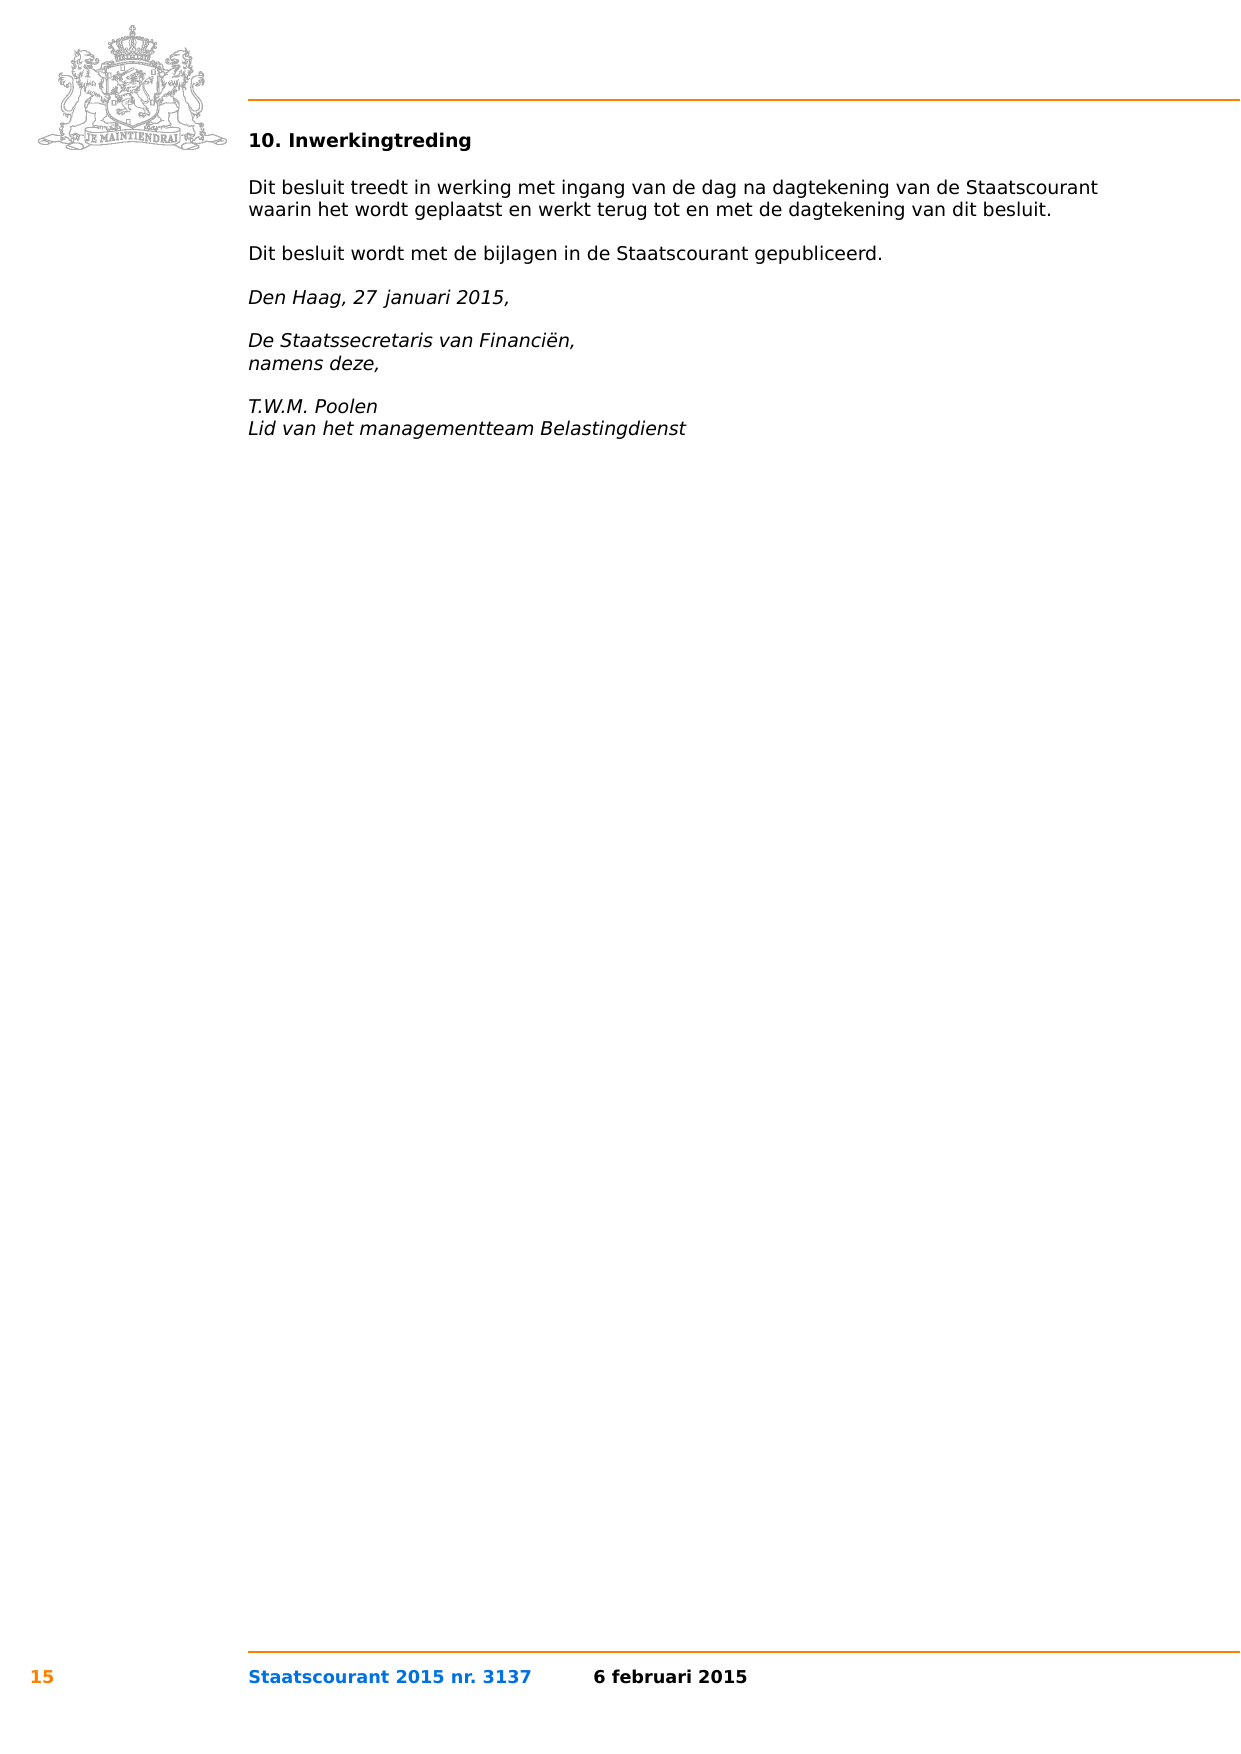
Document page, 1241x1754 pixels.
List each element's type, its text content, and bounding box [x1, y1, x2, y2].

subtitle 10. Inwerkingtreding [248, 130, 1163, 152]
text De Staatssecretaris van Financiën, namens deze, T.W.M. Poolen Lid van het managementteam Belastingdienst [248, 330, 1163, 440]
text Den Haag, 27 januari 2015, [248, 287, 1163, 308]
text Dit besluit treedt in werking met ingang van de dag na dagtekening van de Staatscourant waarin het wordt geplaatst en werkt terug tot en met de dagtekening van dit besluit. [248, 177, 1163, 221]
text Dit besluit wordt met de bijlagen in de Staatscourant gepubliceerd. [248, 243, 1163, 265]
picture [38, 25, 227, 150]
